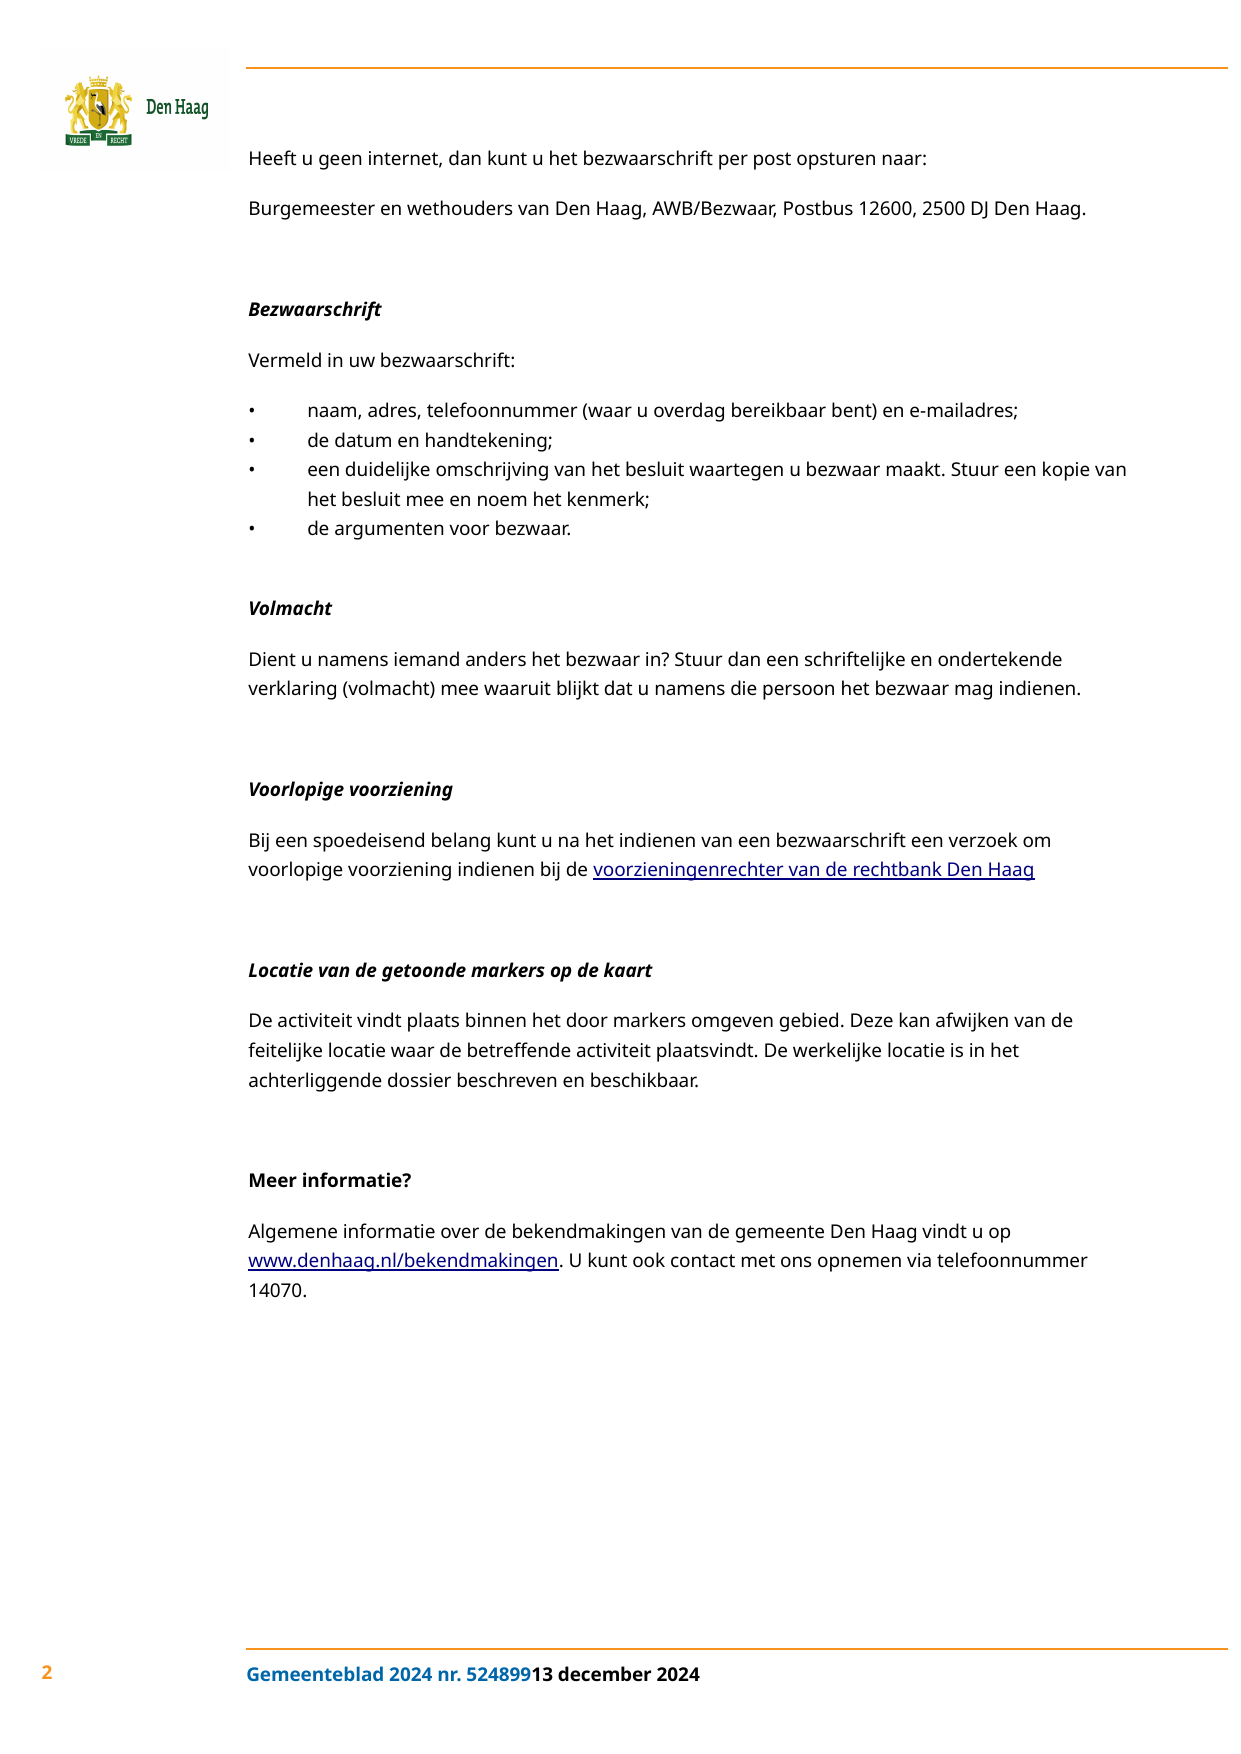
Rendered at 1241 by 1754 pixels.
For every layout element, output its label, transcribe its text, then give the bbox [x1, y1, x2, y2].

list de datum en handtekening; [248, 427, 1152, 453]
text Locatie van de getoonde markers op de kaart [248, 957, 1152, 983]
text Heeft u geen internet, dan kunt u het bezwaarschrift per post opsturen naar: [248, 145, 1152, 171]
list de argumenten voor bezwaar. [248, 516, 1152, 541]
list een duidelijke omschrijving van het besluit waartegen u bezwaar maakt. Stuur een kopie van het besluit mee en noem het kenmerk; [248, 456, 1152, 512]
text De activiteit vindt plaats binnen het door markers omgeven gebied. Deze kan afwijken van de feitelijke locatie waar de betreffende activiteit plaatsvindt. De werkelijke locatie is in het achterliggende dossier beschreven en beschikbaar. [248, 1008, 1152, 1093]
text Dient u namens iemand anders het bezwaar in? Stuur dan een schriftelijke en ondertekende verklaring (volmacht) mee waaruit blijkt dat u namens die persoon het bezwaar mag indienen. [248, 646, 1152, 701]
picture [41, 47, 231, 172]
list naam, adres, telefoonnummer (waar u overdag bereikbaar bent) en e-mailadres; [248, 397, 1152, 423]
text Volmacht [248, 596, 1152, 621]
text Bij een spoedeisend belang kunt u na het indienen van een bezwaarschrift een verzoek om voorlopige voorziening indienen bij de voorzieningenrechter van de rechtbank Den Haag [248, 827, 1152, 882]
text Burgemeester en wethouders van Den Haag, AWB/Bezwaar, Postbus 12600, 2500 DJ Den Haag. [248, 196, 1152, 221]
text Meer informatie? [248, 1168, 1152, 1193]
text Vermeld in uw bezwaarschrift: [248, 347, 1152, 373]
text Algemene informatie over de bekendmakingen van de gemeente Den Haag vindt u op www.denhaag.nl/bekendmakingen. U kunt ook contact met ons opnemen via telefoonnummer 14070. [248, 1218, 1152, 1303]
text Bezwaarschrift [248, 296, 1152, 322]
text Voorlopige voorziening [248, 776, 1152, 802]
